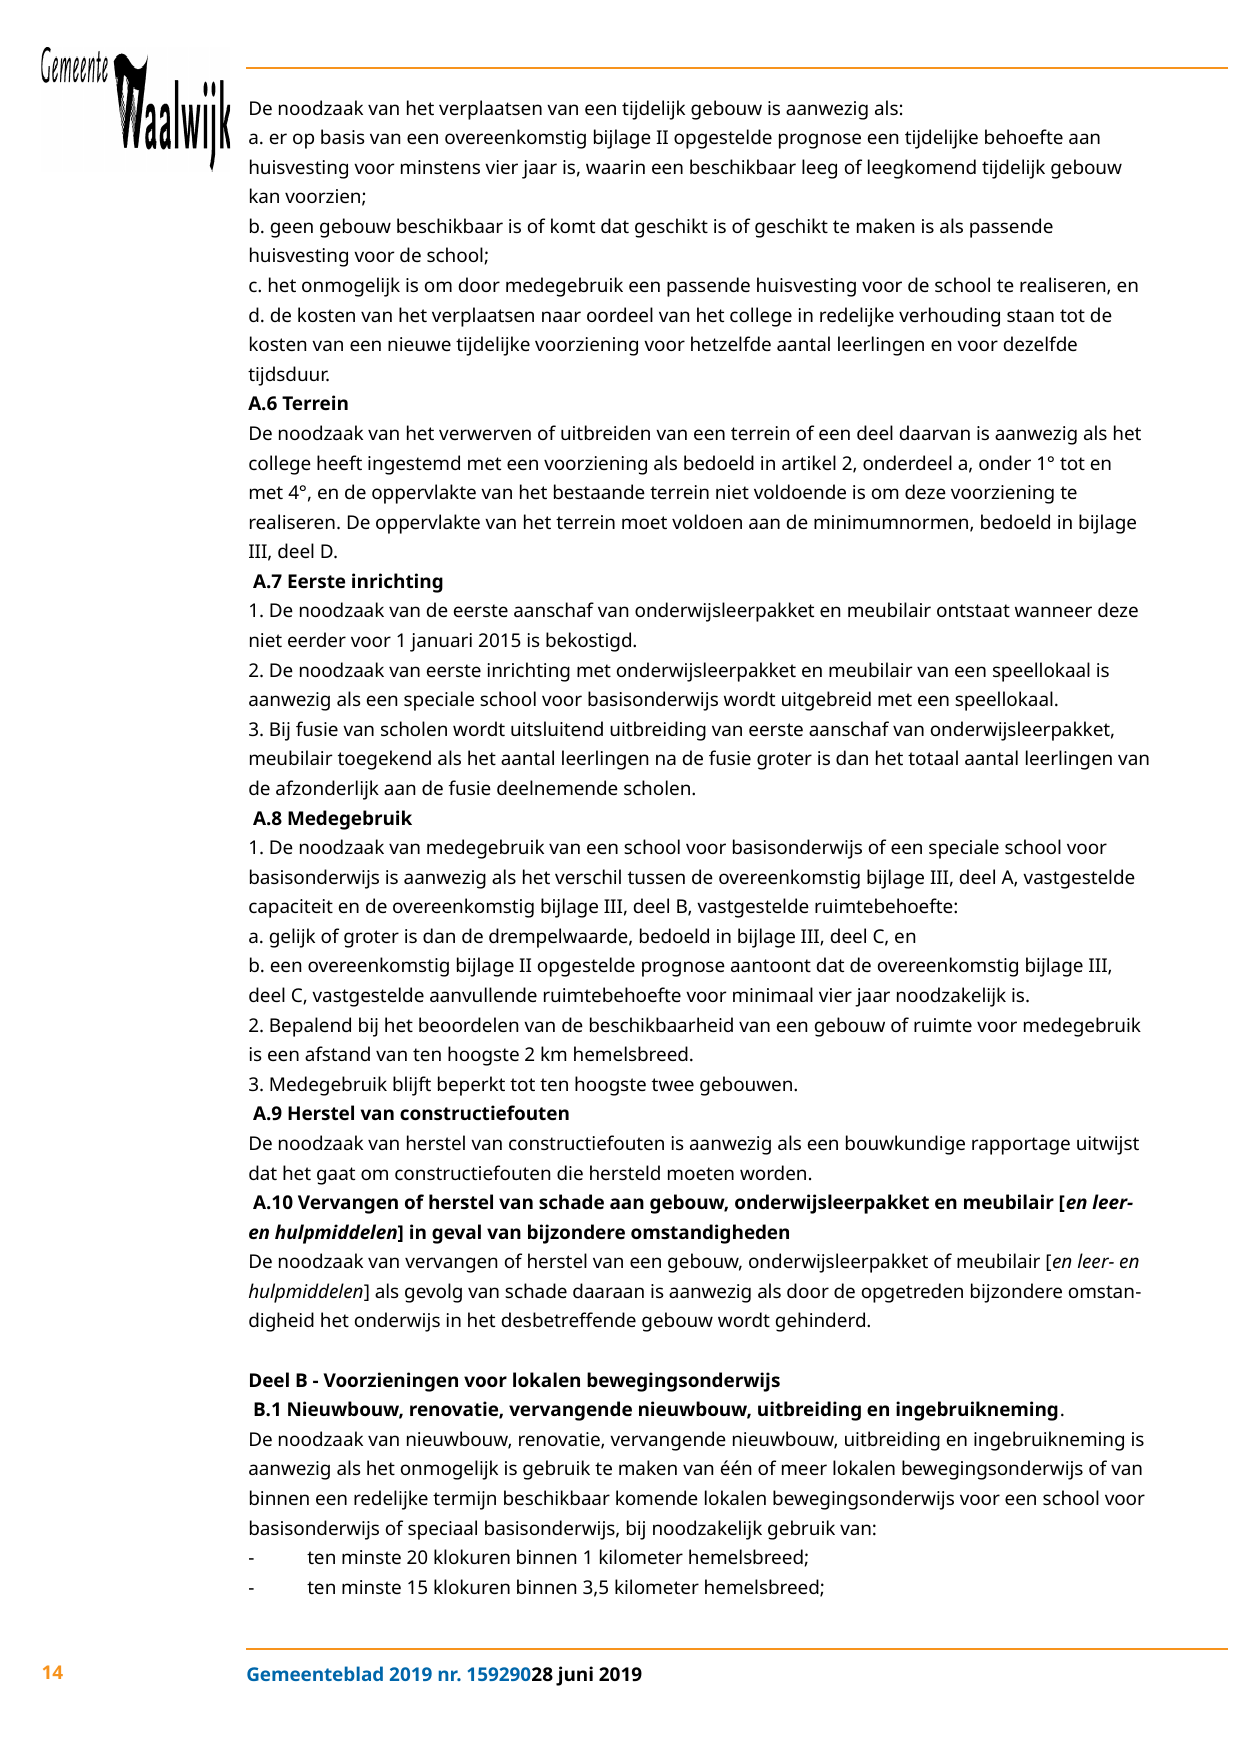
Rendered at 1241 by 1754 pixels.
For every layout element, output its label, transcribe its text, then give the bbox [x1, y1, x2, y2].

text 1. De noodzaak van medegebruik van een school voor basisonderwijs of een speciale school voor basisonderwijs is aanwezig als het verschil tussen de overeenkomstig bijlage III, deel A, vastgestelde capaciteit en de overeenkomstig bijlage III, deel B, vastgestelde ruimtebehoefte: [248, 834, 1152, 919]
text A.10 Vervangen of herstel van schade aan gebouw, onderwijsleerpakket en meubilair [en leer- en hulpmiddelen] in geval van bijzondere omstandigheden [248, 1189, 1152, 1245]
text A.6 Terrein [248, 391, 1152, 416]
text a. gelijk of groter is dan de drempelwaarde, bedoeld in bijlage III, deel C, en [248, 923, 1152, 949]
text b. een overeenkomstig bijlage II opgestelde prognose aantoont dat de overeenkomstig bijlage III, deel C, vastgestelde aanvullende ruimtebehoefte voor minimaal vier jaar noodzakelijk is. [248, 953, 1152, 1008]
text De noodzaak van herstel van constructiefouten is aanwezig als een bouwkundige rapportage uitwijst dat het gaat om constructiefouten die hersteld moeten worden. [248, 1130, 1152, 1186]
text A.8 Medegebruik [248, 805, 1152, 831]
text 2. De noodzaak van eerste inrichting met onderwijsleerpakket en meubilair van een speellokaal is aanwezig als een speciale school voor basisonderwijs wordt uitgebreid met een speellokaal. [248, 657, 1152, 712]
text d. de kosten van het verplaatsen naar oordeel van het college in redelijke verhouding staan tot de kosten van een nieuwe tijdelijke voor­ziening voor hetzelfde aantal leerlingen en voor dezelfde tijdsduur. [248, 302, 1152, 387]
text De noodzaak van vervangen of herstel van een gebouw, onderwijsleerpakket of meubilair [en leer- en hulpmiddelen] als gevolg van schade daaraan is aanwezig als door de opgetreden bijzondere omstan­digheid het onderwijs in het desbetreffende gebouw wordt gehinderd. [248, 1248, 1152, 1333]
text De noodzaak van het verplaatsen van een tijdelijk gebouw is aanwezig als: [248, 95, 1152, 121]
text 2. Bepalend bij het beoordelen van de beschikbaarheid van een gebouw of ruimte voor medegebruik is een afstand van ten hoogste 2 km hemelsbreed. [248, 1012, 1152, 1067]
text b. geen gebouw beschikbaar is of komt dat geschikt is of geschikt te maken is als passende huisvesting voor de school; [248, 213, 1152, 268]
list ten minste 15 klokuren binnen 3,5 kilometer hemelsbreed; [248, 1574, 1152, 1600]
text Deel B - Voorzieningen voor lokalen bewegingsonderwijs [248, 1367, 1152, 1393]
text A.9 Herstel van constructiefouten [248, 1101, 1152, 1126]
list ten minste 20 klokuren binnen 1 kilometer hemelsbreed; [248, 1544, 1152, 1570]
text c. het onmogelijk is om door medegebruik een passende huis­vesting voor de school te realiseren, en [248, 272, 1152, 298]
text B.1 Nieuwbouw, renovatie, vervangende nieuwbouw, uitbreiding en ingebruikneming. [248, 1396, 1152, 1422]
text 1. De noodzaak van de eerste aanschaf van onderwijsleerpakket en meubilair ontstaat wanneer deze niet eerder voor 1 januari 2015 is bekostigd. [248, 598, 1152, 653]
text De noodzaak van het verwerven of uitbreiden van een terrein of een deel daarvan is aanwezig als het college heeft ingestemd met een voorziening als bedoeld in artikel 2, onderdeel a, onder 1° tot en met 4°, en de oppervlakte van het bestaande terrein niet voldoende is om deze voorziening te realiseren. De oppervlakte van het terrein moet voldoen aan de minimumnormen, bedoeld in bijlage III, deel D. [248, 420, 1152, 564]
text a. er op basis van een overeenkomstig bijlage II opgestelde prognose een tijdelijke behoefte aan huisvesting voor minstens vier jaar is, waarin een beschikbaar leeg of leegkomend tijdelijk gebouw kan voorzien; [248, 124, 1152, 209]
picture [41, 47, 231, 172]
text De noodzaak van nieuwbouw, renovatie, vervangende nieuwbouw, uitbreiding en ingebruikneming is aanwezig als het onmogelijk is gebruik te maken van één of meer lokalen bewegingsonderwijs of van binnen een redelijke termijn beschikbaar komende lokalen bewegingsonderwijs voor een school voor basisonderwijs of speciaal basisonderwijs, bij noodzakelijk gebruik van: [248, 1426, 1152, 1541]
text A.7 Eerste inrichting [248, 568, 1152, 594]
text 3. Medegebruik blijft beperkt tot ten hoogste twee gebouwen. [248, 1071, 1152, 1097]
text 3. Bij fusie van scholen wordt uitsluitend uitbreiding van eerste aanschaf van onderwijsleerpakket, meubilair toegekend als het aantal leerlingen na de fusie groter is dan het totaal aantal leerlingen van de afzonderlijk aan de fusie deelnemende scholen. [248, 716, 1152, 801]
